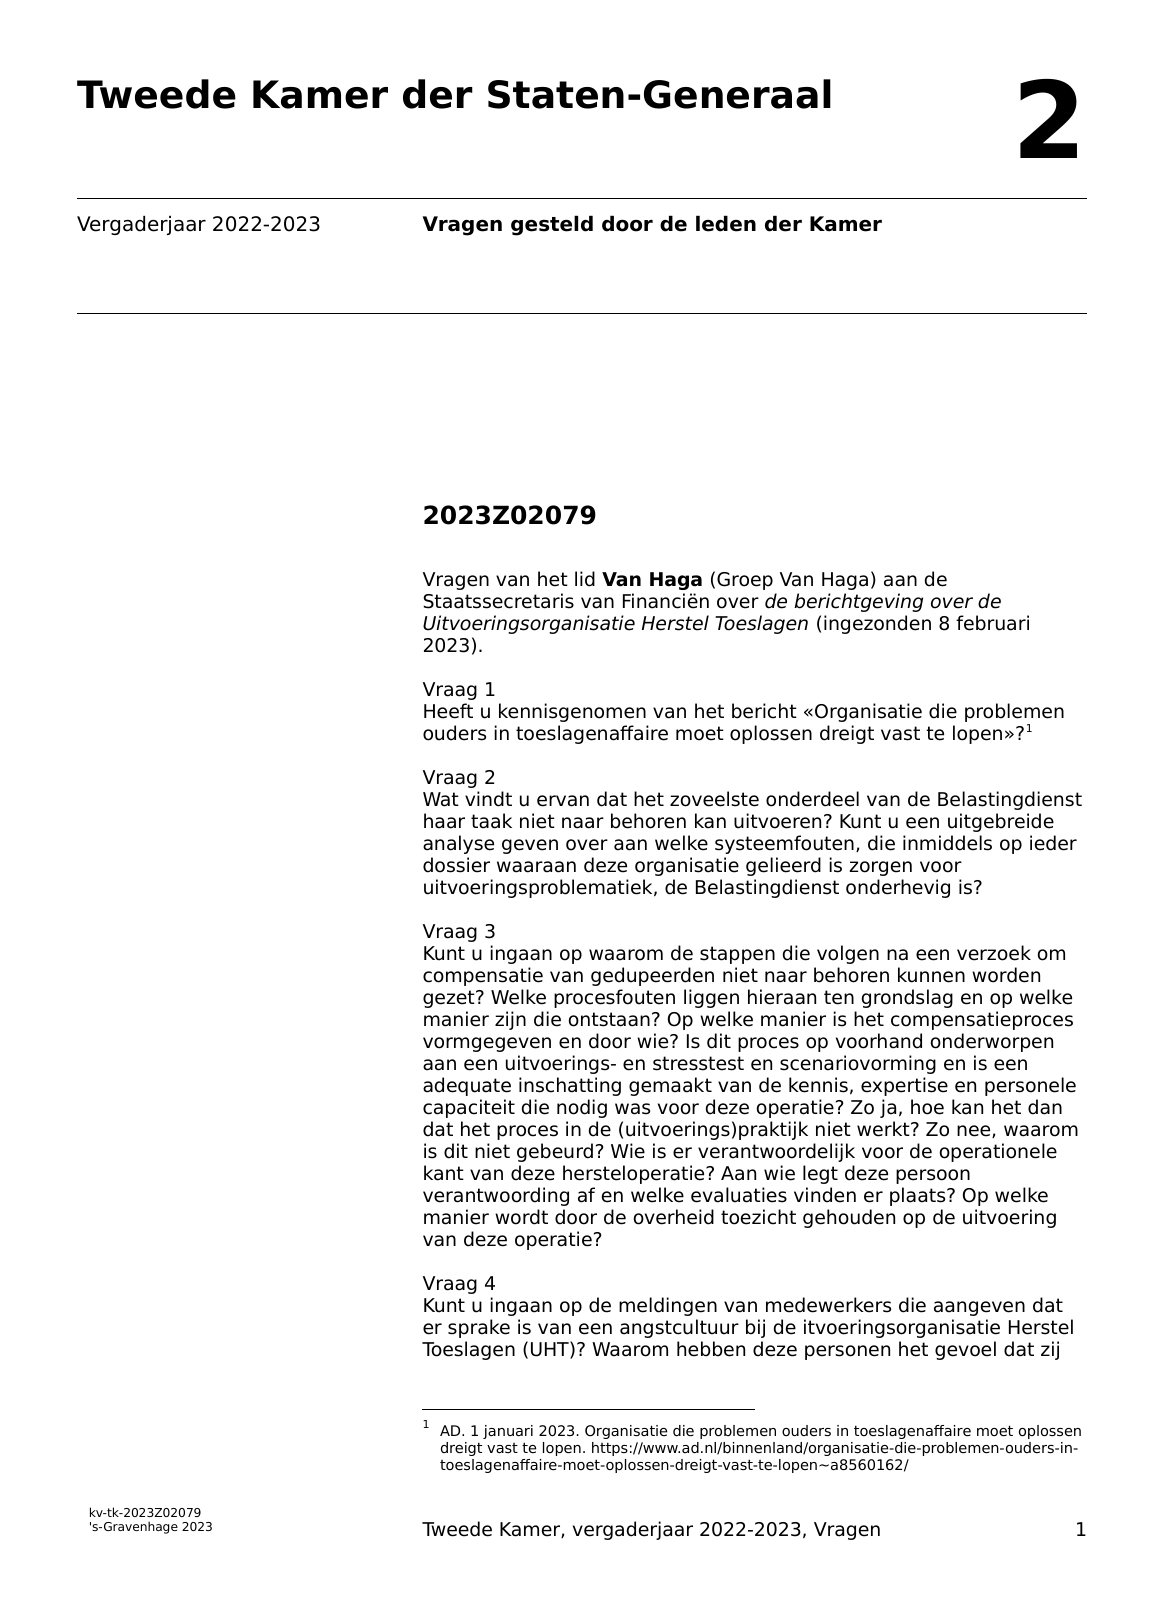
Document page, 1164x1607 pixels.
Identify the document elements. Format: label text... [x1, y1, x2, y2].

text Kunt u ingaan op waarom de stappen die volgen na een verzoek om compensatie van gedupeerden niet naar behoren kunnen worden gezet? Welke procesfouten liggen hieraan ten grondslag en op welke manier zijn die ontstaan? Op welke manier is het compensatieproces vormgegeven en door wie? Is dit proces op voorhand onderworpen aan een uitvoerings- en stresstest en scenariovorming en is een adequate inschatting gemaakt van de kennis, expertise en personele capaciteit die nodig was voor deze operatie? Zo ja, hoe kan het dan dat het proces in de (uitvoerings)praktijk niet werkt? Zo nee, waarom is dit niet gebeurd? Wie is er verantwoordelijk voor de operationele kant van deze hersteloperatie? Aan wie legt deze persoon verantwoording af en welke evaluaties vinden er plaats? Op welke manier wordt door de overheid toezicht gehouden op de uitvoering van deze operatie? [422, 943, 1087, 1251]
text Heeft u kennisgenomen van het bericht «Organisatie die problemen ouders in toeslagenaffaire moet oplossen dreigt vast te lopen»? [422, 701, 1087, 745]
text 2023Z02079 [422, 501, 1087, 531]
text 's-Gravenhage 2023 [88, 1520, 323, 1534]
text kv-tk-2023Z02079 [88, 1506, 323, 1520]
text Vraag 1 [422, 679, 1087, 701]
text Vraag 2 [422, 767, 1087, 789]
table_cell Vragen gesteld door de leden der Kamer [422, 199, 1087, 313]
text Vragen van het lid Van Haga (Groep Van Haga) aan de Staatssecretaris van Financiën over de berichtgeving over de Uitvoeringsorganisatie Herstel Toeslagen (ingezonden 8 februari 2023). [422, 569, 1087, 657]
table_header Tweede Kamer der Staten-Generaal [77, 59, 886, 198]
text Vraag 4 [422, 1273, 1087, 1295]
text Kunt u ingaan op de meldingen van medewerkers die aangeven dat er sprake is van een angstcultuur bij de itvoeringsorganisatie Herstel Toeslagen (UHT)? Waarom hebben deze personen het gevoel dat zij [422, 1295, 1087, 1361]
text Vraag 3 [422, 921, 1087, 943]
table_cell Vergaderjaar 2022-2023 [77, 199, 422, 313]
text Wat vindt u ervan dat het zoveelste onderdeel van de Belastingdienst haar taak niet naar behoren kan uitvoeren? Kunt u een uitgebreide analyse geven over aan welke systeemfouten, die inmiddels op ieder dossier waaraan deze organisatie gelieerd is zorgen voor uitvoeringsproblematiek, de Belastingdienst onderhevig is? [422, 789, 1087, 899]
text AD. 1 januari 2023. Organisatie die problemen ouders in toeslagenaffaire moet oplossen dreigt vast te lopen. https://www.ad.nl/binnenland/organisatie-die-problemen-ouders-in-toeslagenaffaire-moet-oplossen-dreigt-vast-te-lopen~a8560162/ [422, 1418, 1087, 1474]
table_header 2 [886, 59, 1087, 198]
